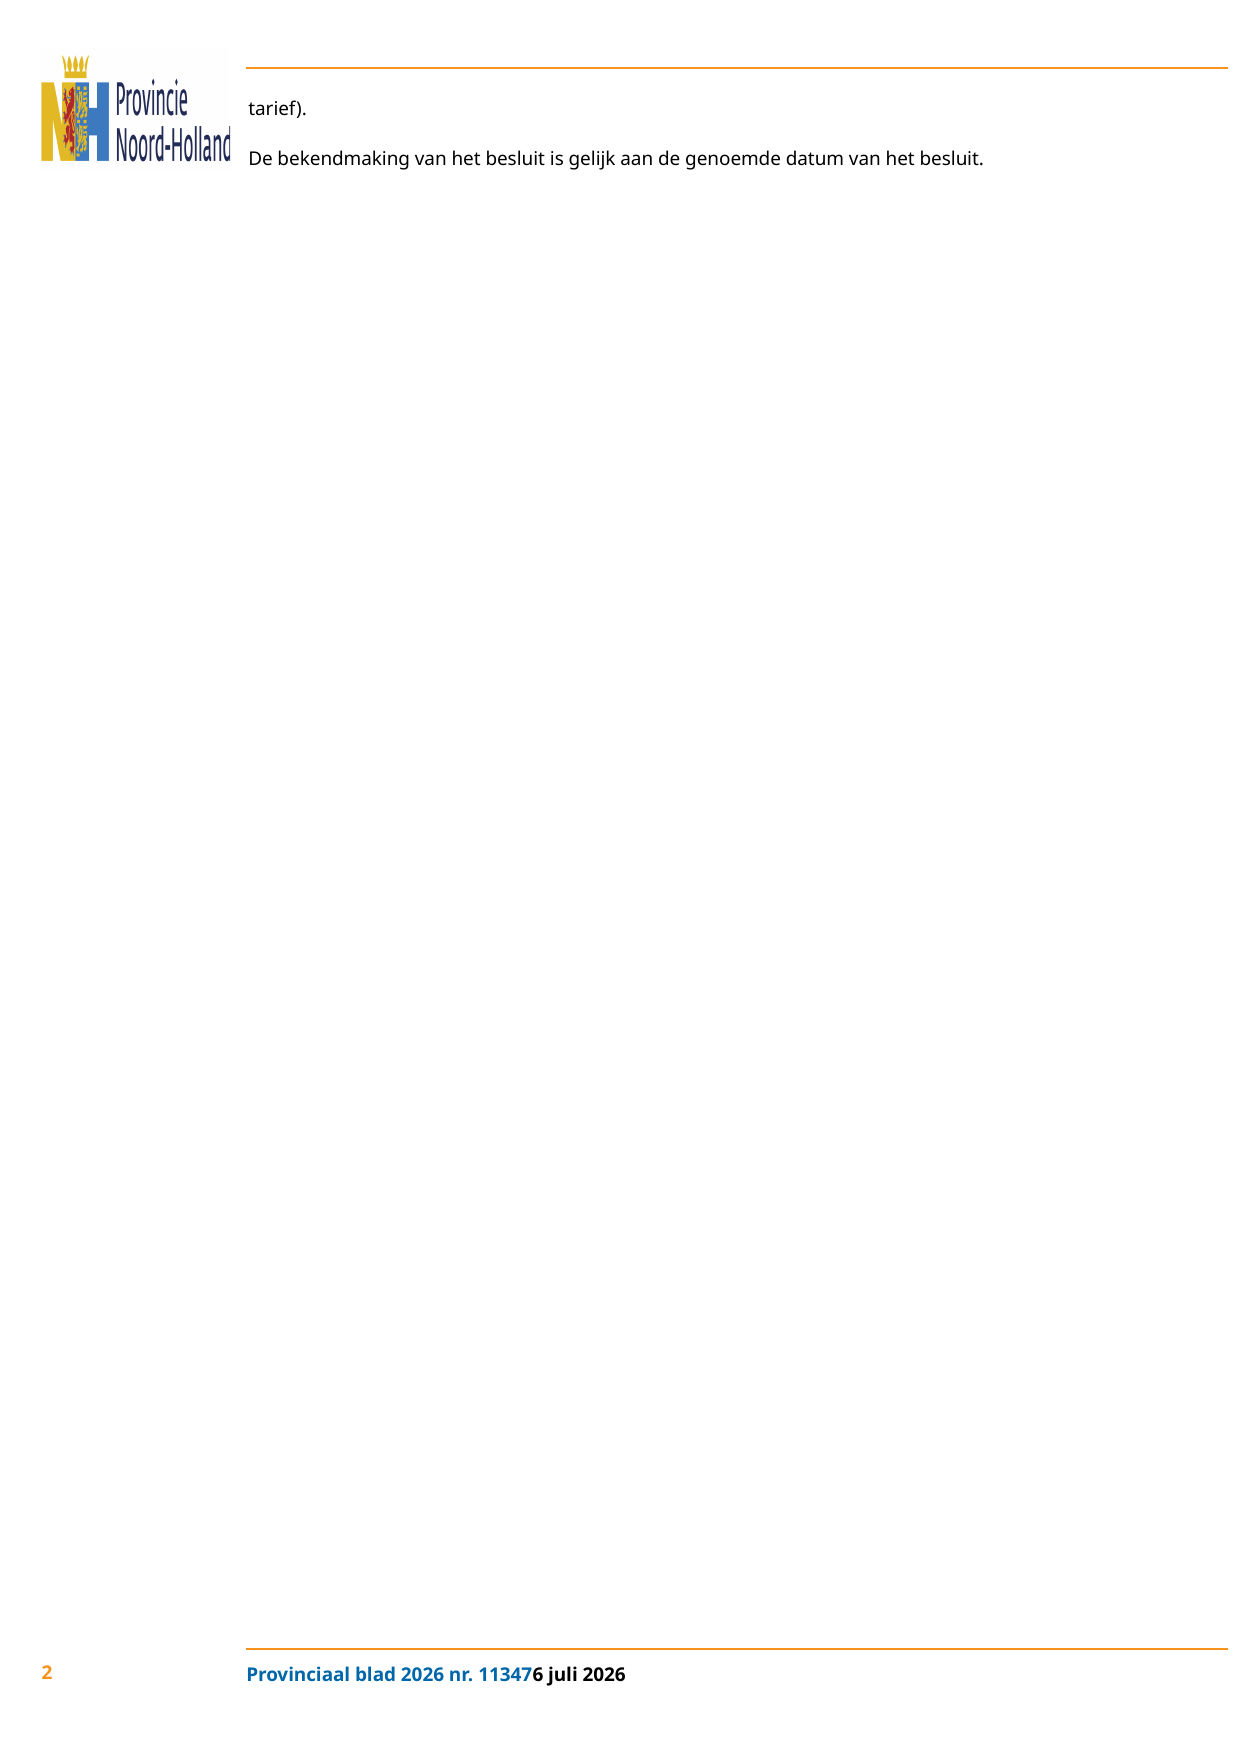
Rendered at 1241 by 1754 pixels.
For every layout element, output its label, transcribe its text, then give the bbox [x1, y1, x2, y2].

text De bekendmaking van het besluit is gelijk aan de genoemde datum van het besluit. [248, 145, 1152, 171]
picture [41, 47, 231, 172]
text tarief). [248, 95, 1152, 121]
